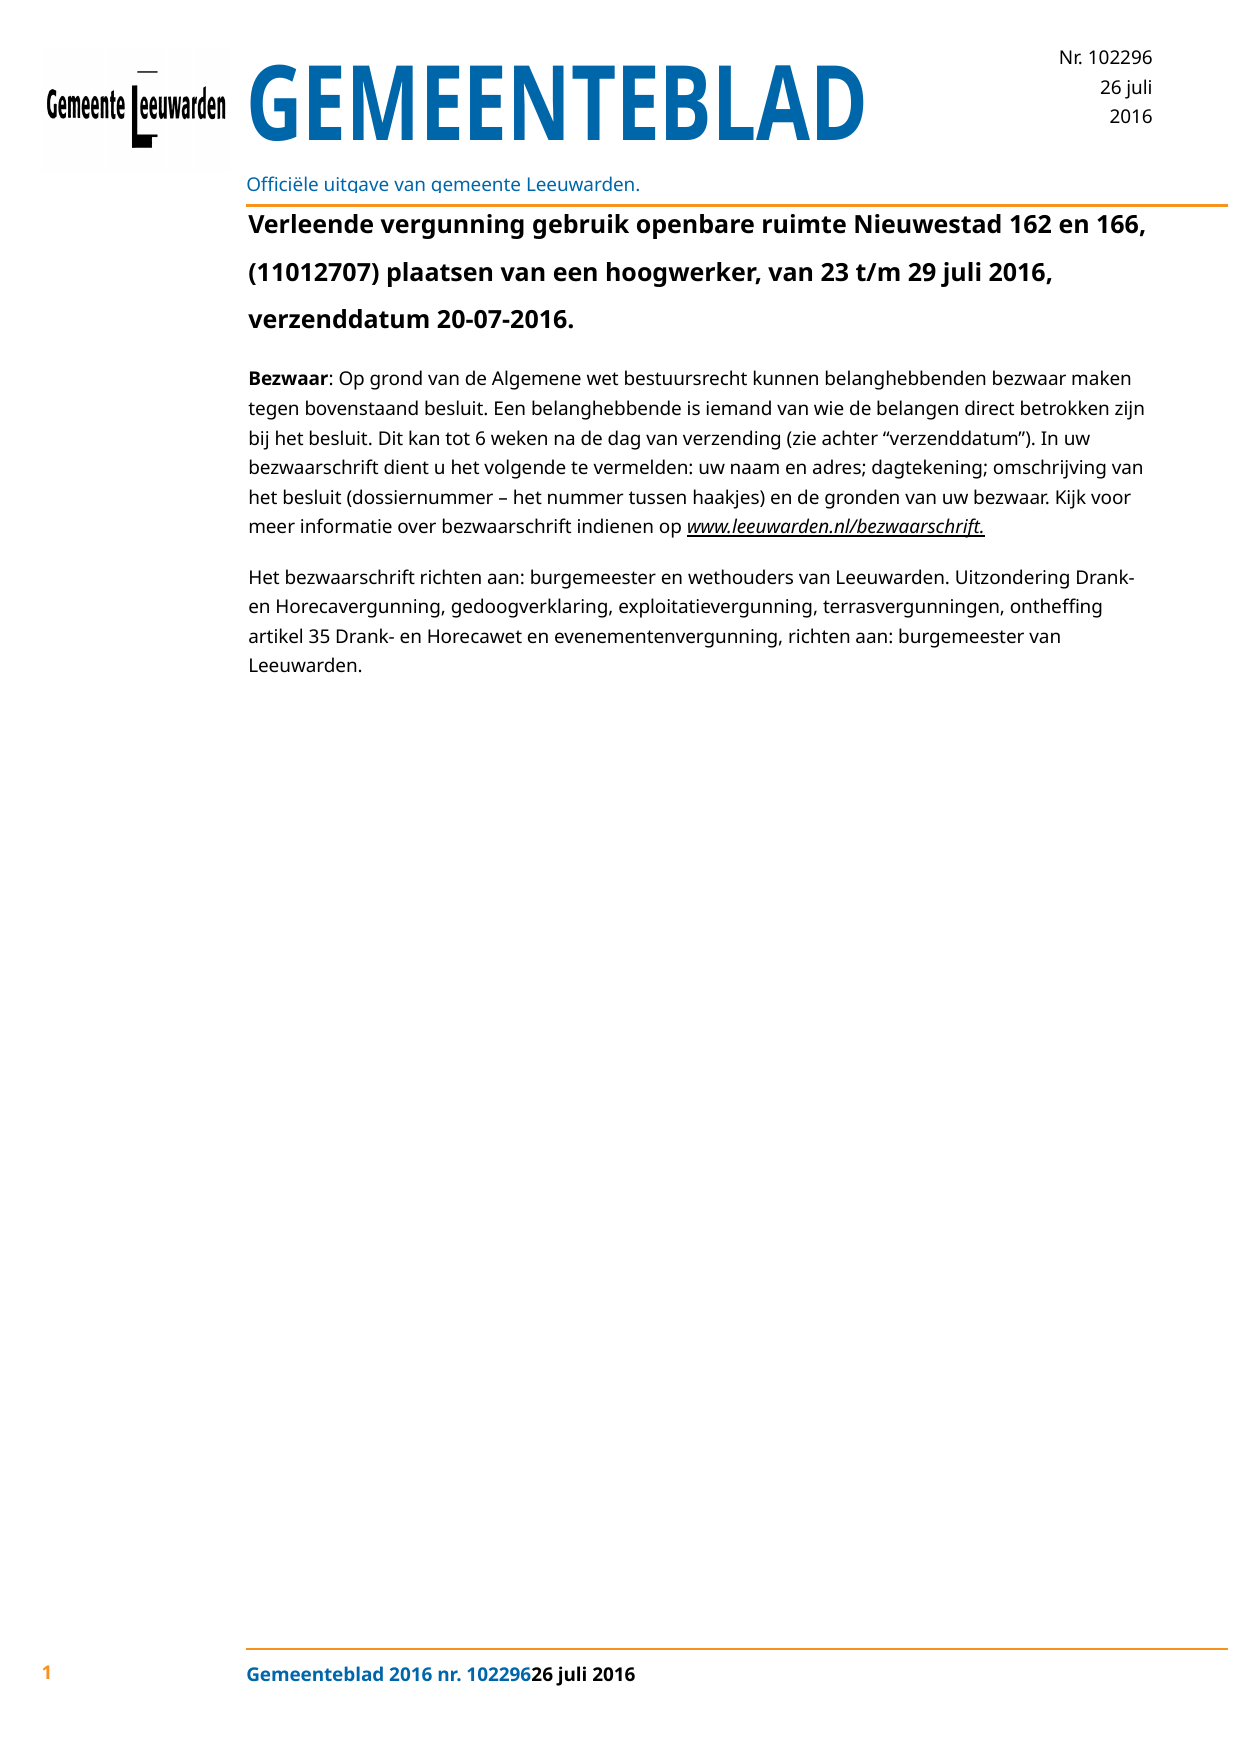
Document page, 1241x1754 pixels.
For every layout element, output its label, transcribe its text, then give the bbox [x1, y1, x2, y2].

text Verleende vergunning gebruik openbare ruimte Nieuwestad 162 en 166, (11012707) plaatsen van een hoogwerker, van 23 t/m 29 juli 2016, verzenddatum 20-07-2016. [248, 207, 1152, 336]
text Het bezwaarschrift richten aan: burgemeester en wethouders van Leeuwarden. Uitzondering Drank- en Horecavergunning, gedoogverklaring, exploitatievergunning, terrasvergunningen, ontheffing artikel 35 Drank- en Horecawet en evenementenvergunning, richten aan: burgemeester van Leeuwarden. [248, 564, 1152, 678]
text Bezwaar: Op grond van de Algemene wet bestuursrecht kunnen belanghebbenden bezwaar maken tegen bovenstaand besluit. Een belanghebbende is iemand van wie de belangen direct betrokken zijn bij het besluit. Dit kan tot 6 weken na de dag van verzending (zie achter “verzenddatum”). In uw bezwaarschrift dient u het volgende te vermelden: uw naam en adres; dagtekening; omschrijving van het besluit (dossiernummer – het nummer tussen haakjes) en de gronden van uw bezwaar. Kijk voor meer informatie over bezwaarschrift indienen op www.leeuwarden.nl/bezwaarschrift. [248, 366, 1152, 539]
picture [41, 47, 231, 172]
